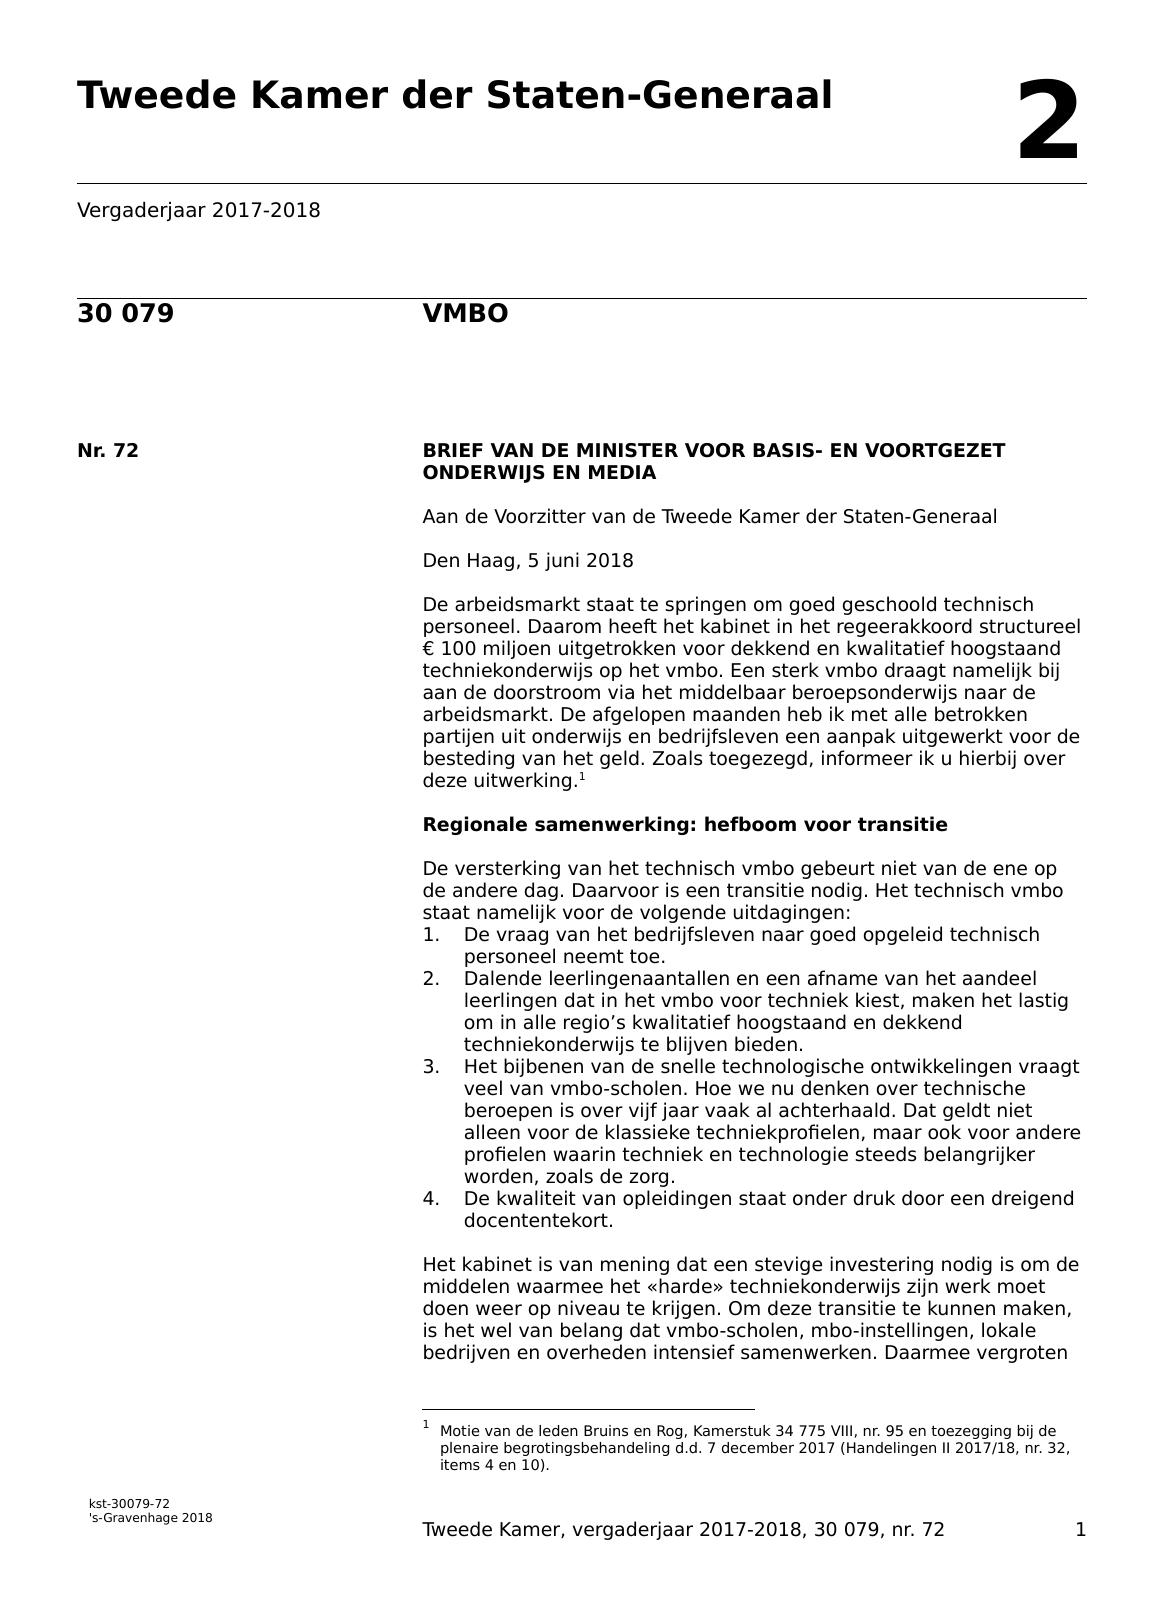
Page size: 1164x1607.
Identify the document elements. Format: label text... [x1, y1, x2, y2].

text Motie van de leden Bruins en Rog, Kamerstuk 34 775 VIII, nr. 95 en toezegging bij de plenaire begrotingsbehandeling d.d. 7 december 2017 (Handelingen II 2017/18, nr. 32, items 4 en 10). [422, 1418, 1087, 1474]
text 's-Gravenhage 2018 [88, 1511, 323, 1525]
subtitle Nr. 72 BRIEF VAN DE MINISTER VOOR BASIS- EN VOORTGEZET ONDERWIJS EN MEDIA [77, 440, 1087, 484]
text kst-30079-72 [88, 1497, 323, 1511]
text Den Haag, 5 juni 2018 [422, 550, 1087, 572]
text Het kabinet is van mening dat een stevige investering nodig is om de middelen waarmee het «harde» techniekonderwijs zijn werk moet doen weer op niveau te krijgen. Om deze transitie te kunnen maken, is het wel van belang dat vmbo-scholen, mbo-instellingen, lokale bedrijven en overheden intensief samenwerken. Daarmee vergroten [422, 1254, 1087, 1364]
subtitle 30 079 VMBO [77, 299, 1087, 329]
text 4. De kwaliteit van opleidingen staat onder druk door een dreigend docententekort. [422, 1188, 1087, 1232]
text Aan de Voorzitter van de Tweede Kamer der Staten-Generaal [422, 506, 1087, 528]
text 2. Dalende leerlingenaantallen en een afname van het aandeel leerlingen dat in het vmbo voor techniek kiest, maken het lastig om in alle regio’s kwalitatief hoogstaand en dekkend techniekonderwijs te blijven bieden. [422, 968, 1087, 1056]
text 3. Het bijbenen van de snelle technologische ontwikkelingen vraagt veel van vmbo-scholen. Hoe we nu denken over technische beroepen is over vijf jaar vaak al achterhaald. Dat geldt niet alleen voor de klassieke techniekprofielen, maar ook voor andere profielen waarin techniek en technologie steeds belangrijker worden, zoals de zorg. [422, 1056, 1087, 1188]
table_header 2 [886, 59, 1087, 183]
table_cell Vergaderjaar 2017-2018 [77, 184, 1087, 298]
text De arbeidsmarkt staat te springen om goed geschoold technisch personeel. Daarom heeft het kabinet in het regeerakkoord structureel € 100 miljoen uitgetrokken voor dekkend en kwalitatief hoogstaand techniekonderwijs op het vmbo. Een sterk vmbo draagt namelijk bij aan de doorstroom via het middelbaar beroepsonderwijs naar de arbeidsmarkt. De afgelopen maanden heb ik met alle betrokken partijen uit onderwijs en bedrijfsleven een aanpak uitgewerkt voor de besteding van het geld. Zoals toegezegd, informeer ik u hierbij over deze uitwerking. [422, 594, 1087, 792]
subtitle Regionale samenwerking: hefboom voor transitie [422, 814, 1087, 836]
text De versterking van het technisch vmbo gebeurt niet van de ene op de andere dag. Daarvoor is een transitie nodig. Het technisch vmbo staat namelijk voor de volgende uitdagingen: [422, 858, 1087, 924]
table_header Tweede Kamer der Staten-Generaal [77, 59, 886, 183]
text 1. De vraag van het bedrijfsleven naar goed opgeleid technisch personeel neemt toe. [422, 924, 1087, 968]
